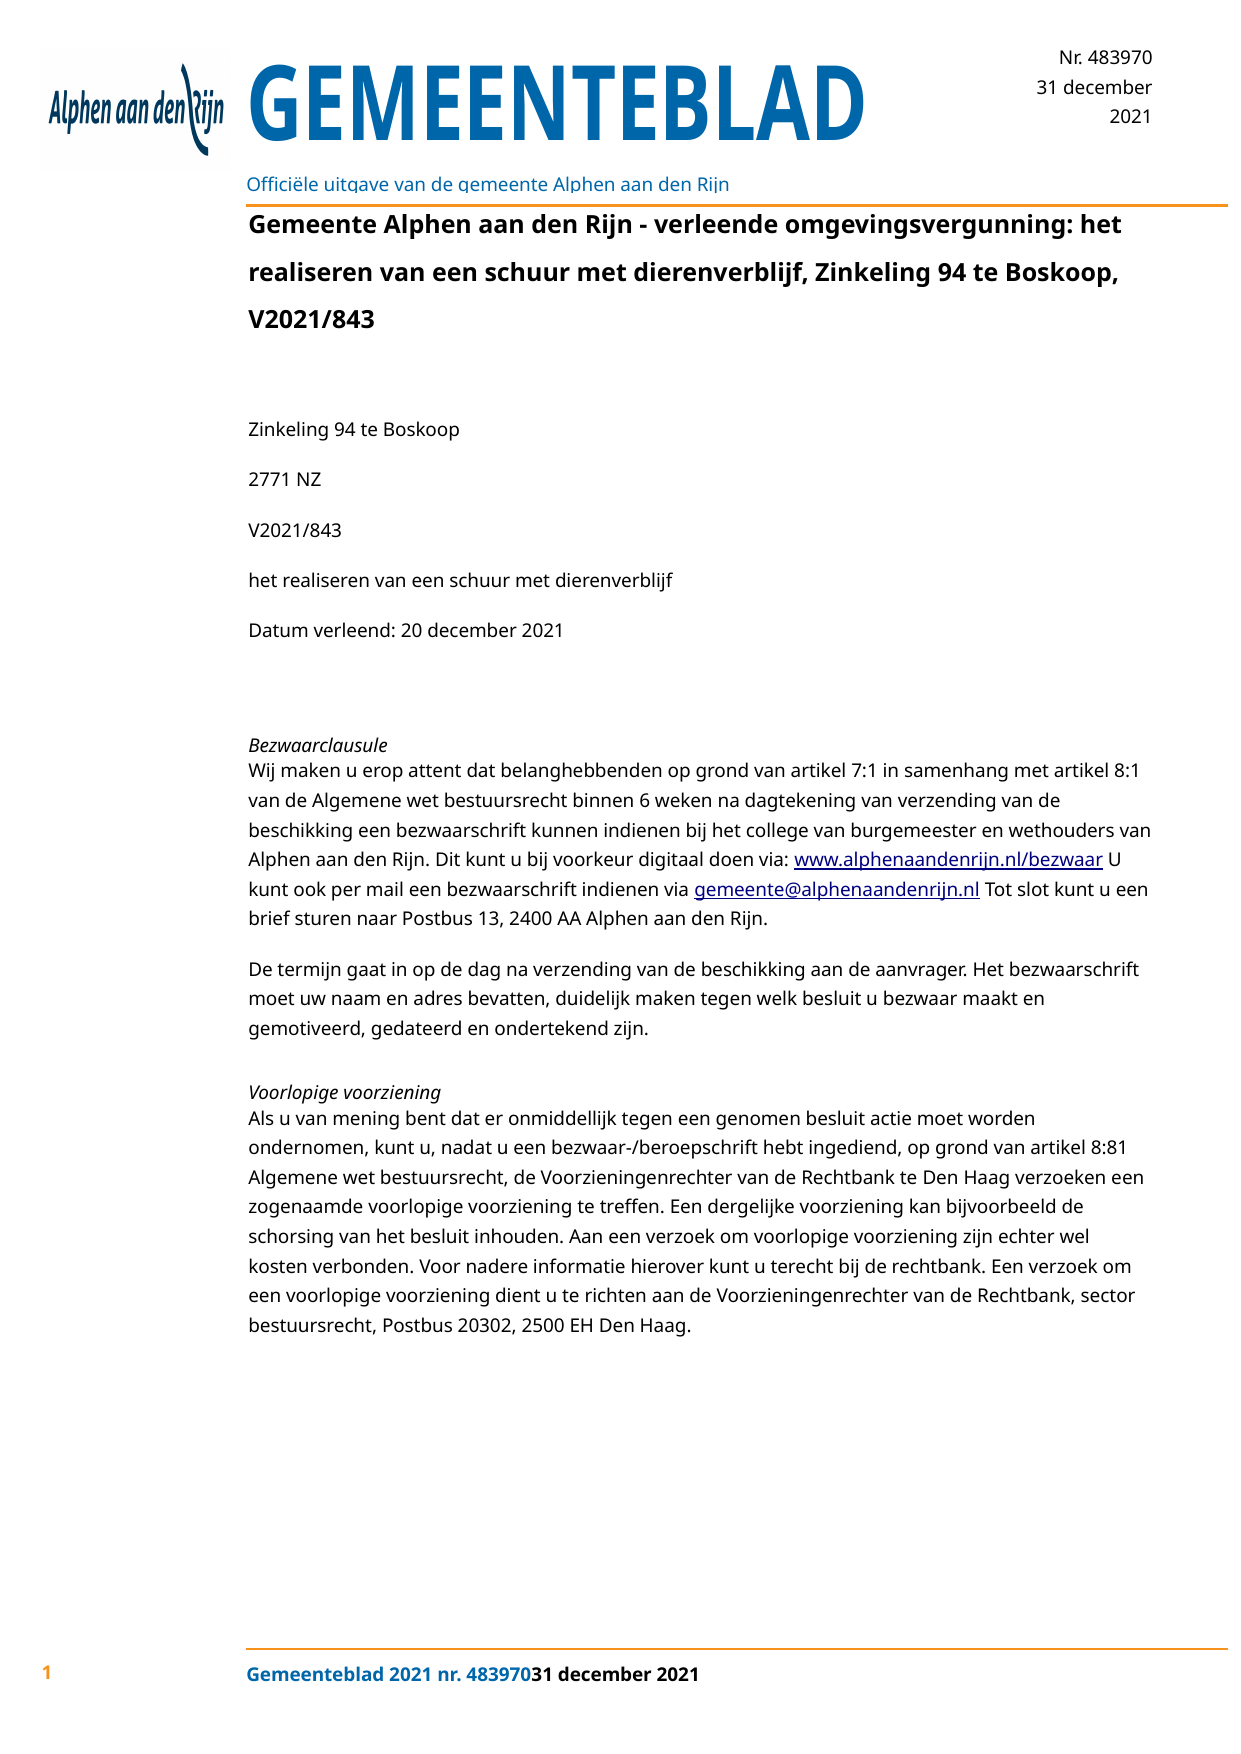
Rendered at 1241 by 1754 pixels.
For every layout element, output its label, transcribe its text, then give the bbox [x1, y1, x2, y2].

text het realiseren van een schuur met dierenverblijf [248, 567, 1152, 593]
text Bezwaarclausule [248, 732, 1152, 758]
text Datum verleend: 20 december 2021 [248, 618, 1152, 643]
text Zinkeling 94 te Boskoop [248, 416, 1152, 442]
text Wij maken u erop attent dat belanghebbenden op grond van artikel 7:1 in samenhang met artikel 8:1 van de Algemene wet bestuursrecht binnen 6 weken na dagtekening van verzending van de beschikking een bezwaarschrift kunnen indienen bij het college van burgemeester en wethouders van Alphen aan den Rijn. Dit kunt u bij voorkeur digitaal doen via: www.alphenaandenrijn.nl/bezwaar U kunt ook per mail een bezwaarschrift indienen via gemeente@alphenaandenrijn.nl Tot slot kunt u een brief sturen naar Postbus 13, 2400 AA Alphen aan den Rijn. [248, 758, 1152, 931]
text 2771 NZ [248, 466, 1152, 492]
text Gemeente Alphen aan den Rijn - verleende omgevingsvergunning: het realiseren van een schuur met dierenverblijf, Zinkeling 94 te Boskoop, V2021/843 [248, 207, 1152, 336]
picture [41, 47, 231, 172]
text V2021/843 [248, 517, 1152, 542]
text Voorlopige voorziening [248, 1079, 1152, 1105]
text Als u van mening bent dat er onmiddellijk tegen een genomen besluit actie moet worden ondernomen, kunt u, nadat u een bezwaar-/beroepschrift hebt ingediend, op grond van artikel 8:81 Algemene wet bestuursrecht, de Voorzieningenrechter van de Rechtbank te Den Haag verzoeken een zogenaamde voorlopige voorziening te treffen. Een dergelijke voorziening kan bijvoorbeeld de schorsing van het besluit inhouden. Aan een verzoek om voorlopige voorziening zijn echter wel kosten verbonden. Voor nadere informatie hierover kunt u terecht bij de rechtbank. Een verzoek om een voorlopige voorziening dient u te richten aan de Voorzieningenrechter van de Rechtbank, sector bestuursrecht, Postbus 20302, 2500 EH Den Haag. [248, 1105, 1152, 1338]
text De termijn gaat in op de dag na verzending van de beschikking aan de aanvrager. Het bezwaarschrift moet uw naam en adres bevatten, duidelijk maken tegen welk besluit u bezwaar maakt en gemotiveerd, gedateerd en ondertekend zijn. [248, 956, 1152, 1041]
